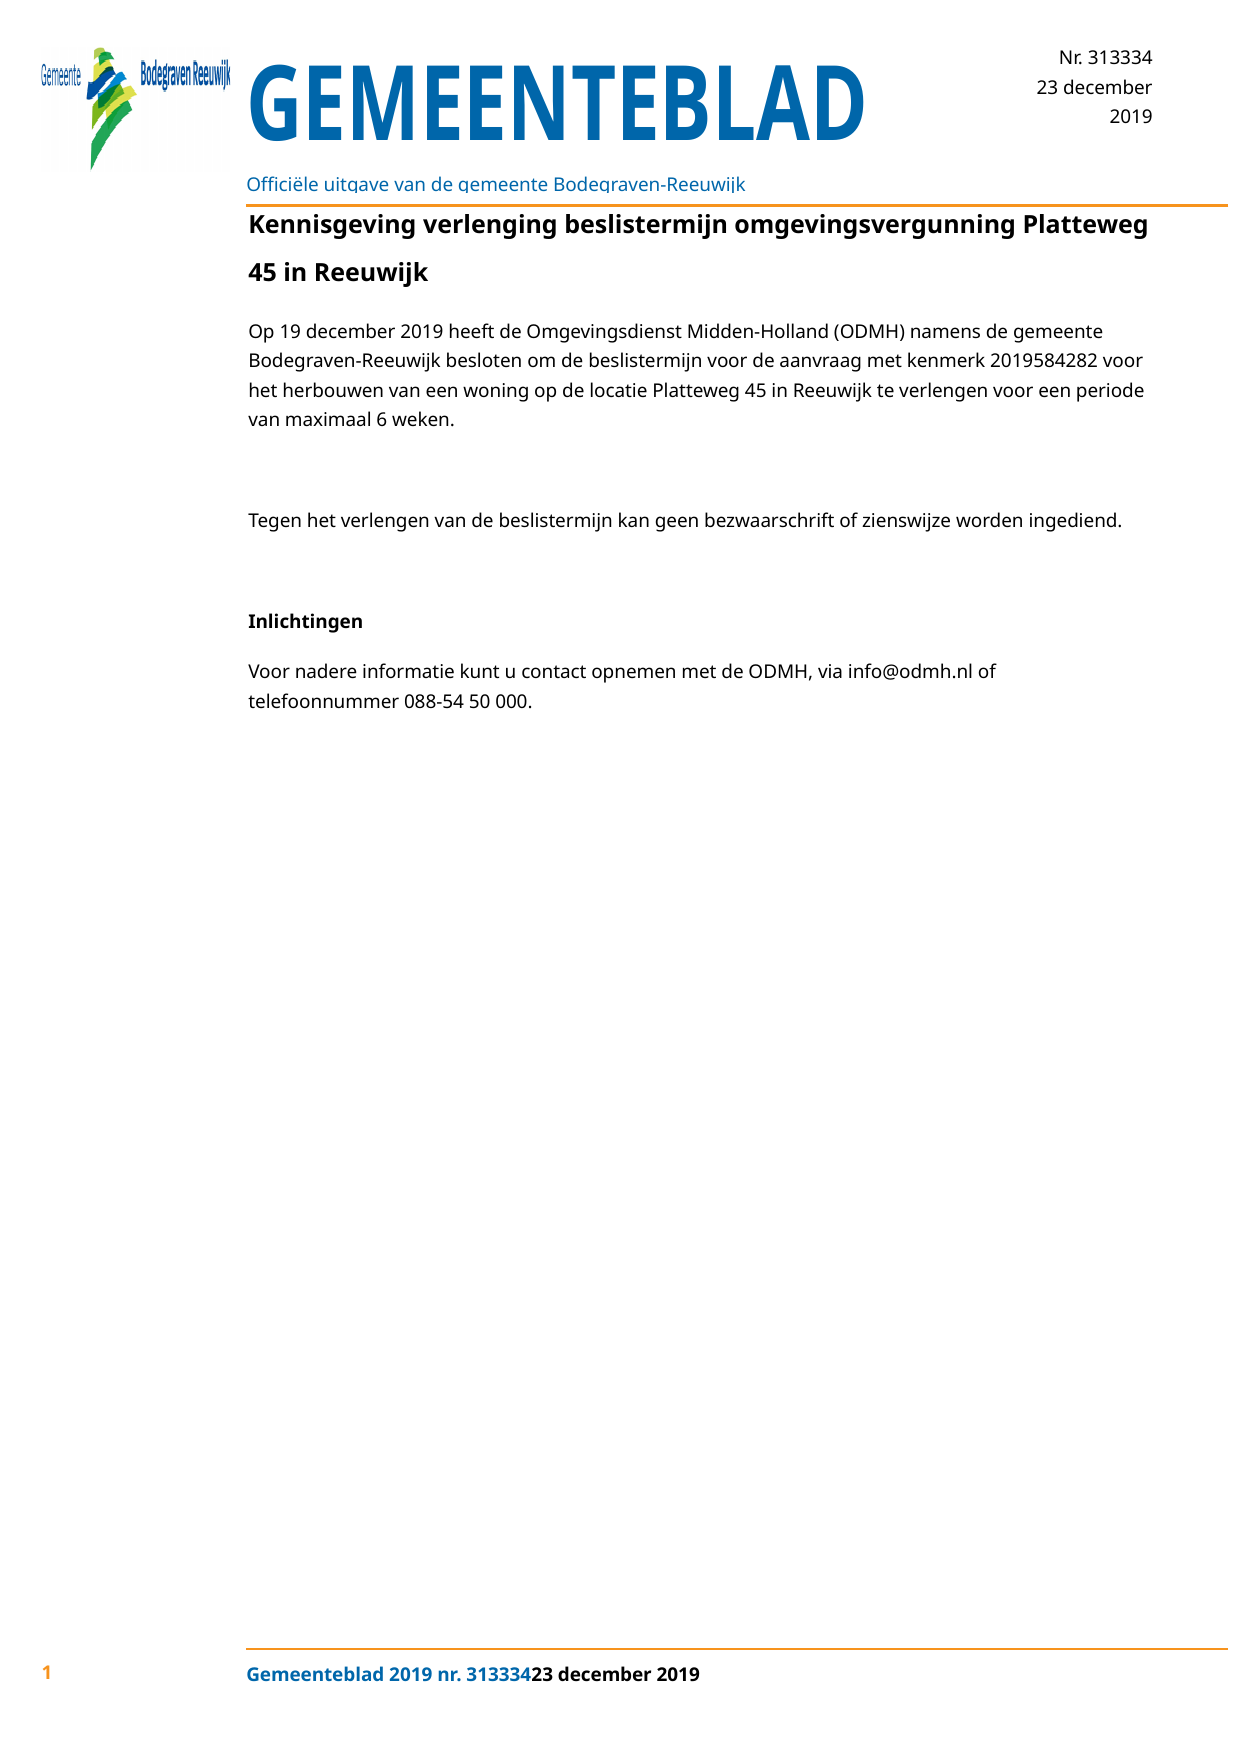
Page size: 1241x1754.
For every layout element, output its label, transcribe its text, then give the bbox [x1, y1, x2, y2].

text Tegen het verlengen van de beslistermijn kan geen bezwaarschrift of zienswijze worden ingediend. [248, 507, 1152, 533]
text Inlichtingen [248, 608, 1152, 634]
text Kennisgeving verlenging beslistermijn omgevingsvergunning Platteweg 45 in Reeuwijk [248, 207, 1152, 288]
text Voor nadere informatie kunt u contact opnemen met de ODMH, via info@odmh.nl of telefoonnummer 088-54 50 000. [248, 659, 1152, 714]
picture [41, 47, 231, 172]
text Op 19 december 2019 heeft de Omgevingsdienst Midden-Holland (ODMH) namens de gemeente Bodegraven-Reeuwijk besloten om de beslistermijn voor de aanvraag met kenmerk 2019584282 voor het herbouwen van een woning op de locatie Platteweg 45 in Reeuwijk te verlengen voor een periode van maximaal 6 weken. [248, 318, 1152, 432]
